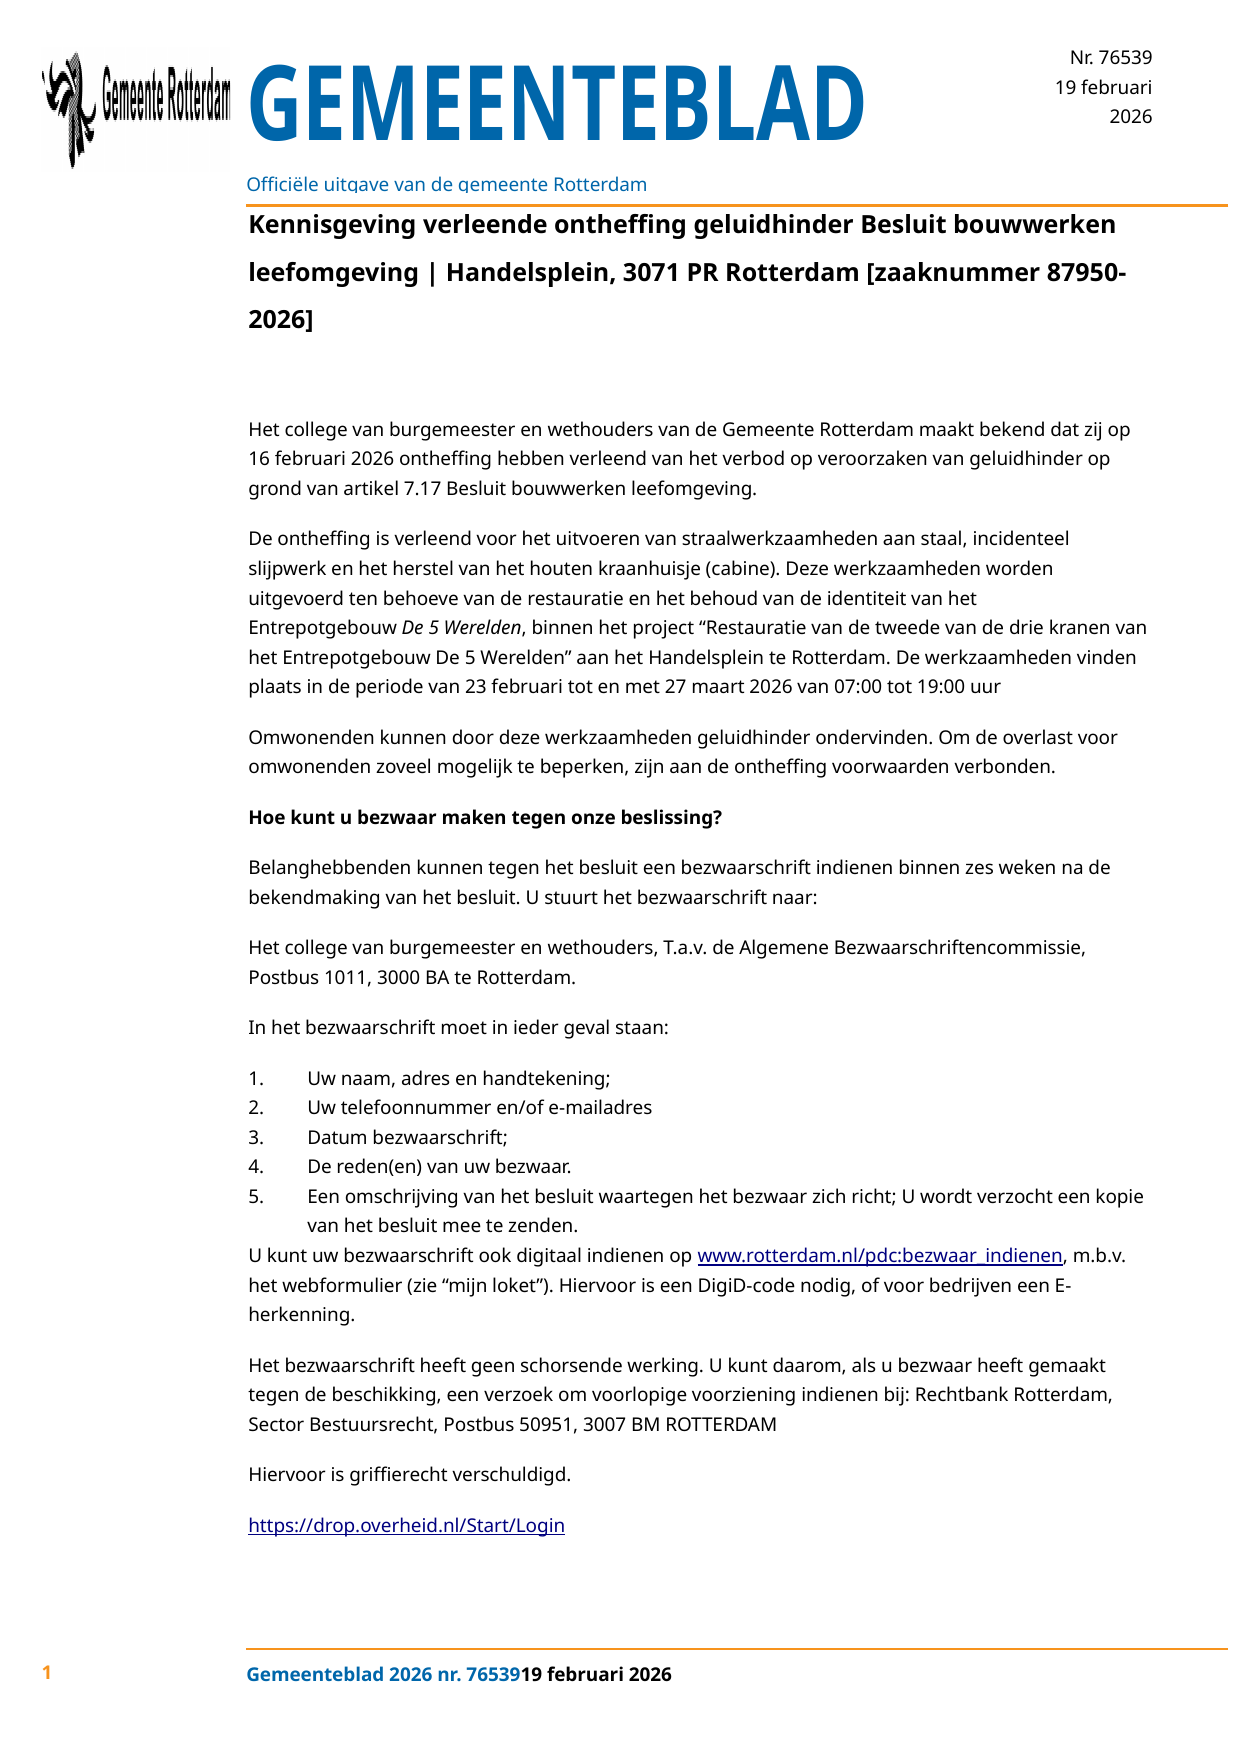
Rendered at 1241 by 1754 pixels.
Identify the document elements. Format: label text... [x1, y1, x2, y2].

list Een omschrijving van het besluit waartegen het bezwaar zich richt; U wordt verzocht een kopie van het besluit mee te zenden. [248, 1183, 1152, 1238]
list Uw naam, adres en handtekening; [248, 1065, 1152, 1090]
list Uw telefoonnummer en/of e-mailadres [248, 1094, 1152, 1120]
text Belanghebbenden kunnen tegen het besluit een bezwaarschrift indienen binnen zes weken na de bekendmaking van het besluit. U stuurt het bezwaarschrift naar: [248, 854, 1152, 909]
text Het college van burgemeester en wethouders van de Gemeente Rotterdam maakt bekend dat zij op 16 februari 2026 ontheffing hebben verleend van het verbod op veroorzaken van geluidhinder op grond van artikel 7.17 Besluit bouwwerken leefomgeving. [248, 416, 1152, 501]
text Hiervoor is griffierecht verschuldigd. [248, 1461, 1152, 1487]
text https://drop.overheid.nl/Start/Login [248, 1512, 1152, 1537]
text In het bezwaarschrift moet in ieder geval staan: [248, 1014, 1152, 1040]
text Hoe kunt u bezwaar maken tegen onze beslissing? [248, 804, 1152, 829]
text Het college van burgemeester en wethouders, T.a.v. de Algemene Bezwaarschriftencommissie, Postbus 1011, 3000 BA te Rotterdam. [248, 934, 1152, 989]
picture [41, 47, 231, 172]
list Datum bezwaarschrift; [248, 1124, 1152, 1149]
text Kennisgeving verleende ontheffing geluidhinder Besluit bouwwerken leefomgeving | Handelsplein, 3071 PR Rotterdam [zaaknummer 87950-2026] [248, 207, 1152, 336]
text Omwonenden kunnen door deze werkzaamheden geluidhinder ondervinden. Om de overlast voor omwonenden zoveel mogelijk te beperken, zijn aan de ontheffing voorwaarden verbonden. [248, 724, 1152, 779]
text Het bezwaarschrift heeft geen schorsende werking. U kunt daarom, als u bezwaar heeft gemaakt tegen de beschikking, een verzoek om voorlopige voorziening indienen bij: Rechtbank Rotterdam, Sector Bestuursrecht, Postbus 50951, 3007 BM ROTTERDAM [248, 1352, 1152, 1437]
list De reden(en) van uw bezwaar. [248, 1153, 1152, 1179]
text U kunt uw bezwaarschrift ook digitaal indienen op www.rotterdam.nl/pdc:bezwaar_indienen, m.b.v. het webformulier (zie “mijn loket”). Hiervoor is een DigiD-code nodig, of voor bedrijven een E-herkenning. [248, 1242, 1152, 1327]
text De ontheffing is verleend voor het uitvoeren van straalwerkzaamheden aan staal, incidenteel slijpwerk en het herstel van het houten kraanhuisje (cabine). Deze werkzaamheden worden uitgevoerd ten behoeve van de restauratie en het behoud van de identiteit van het Entrepotgebouw De 5 Werelden, binnen het project “Restauratie van de tweede van de drie kranen van het Entrepotgebouw De 5 Werelden” aan het Handelsplein te Rotterdam. De werkzaamheden vinden plaats in de periode van 23 februari tot en met 27 maart 2026 van 07:00 tot 19:00 uur [248, 526, 1152, 699]
